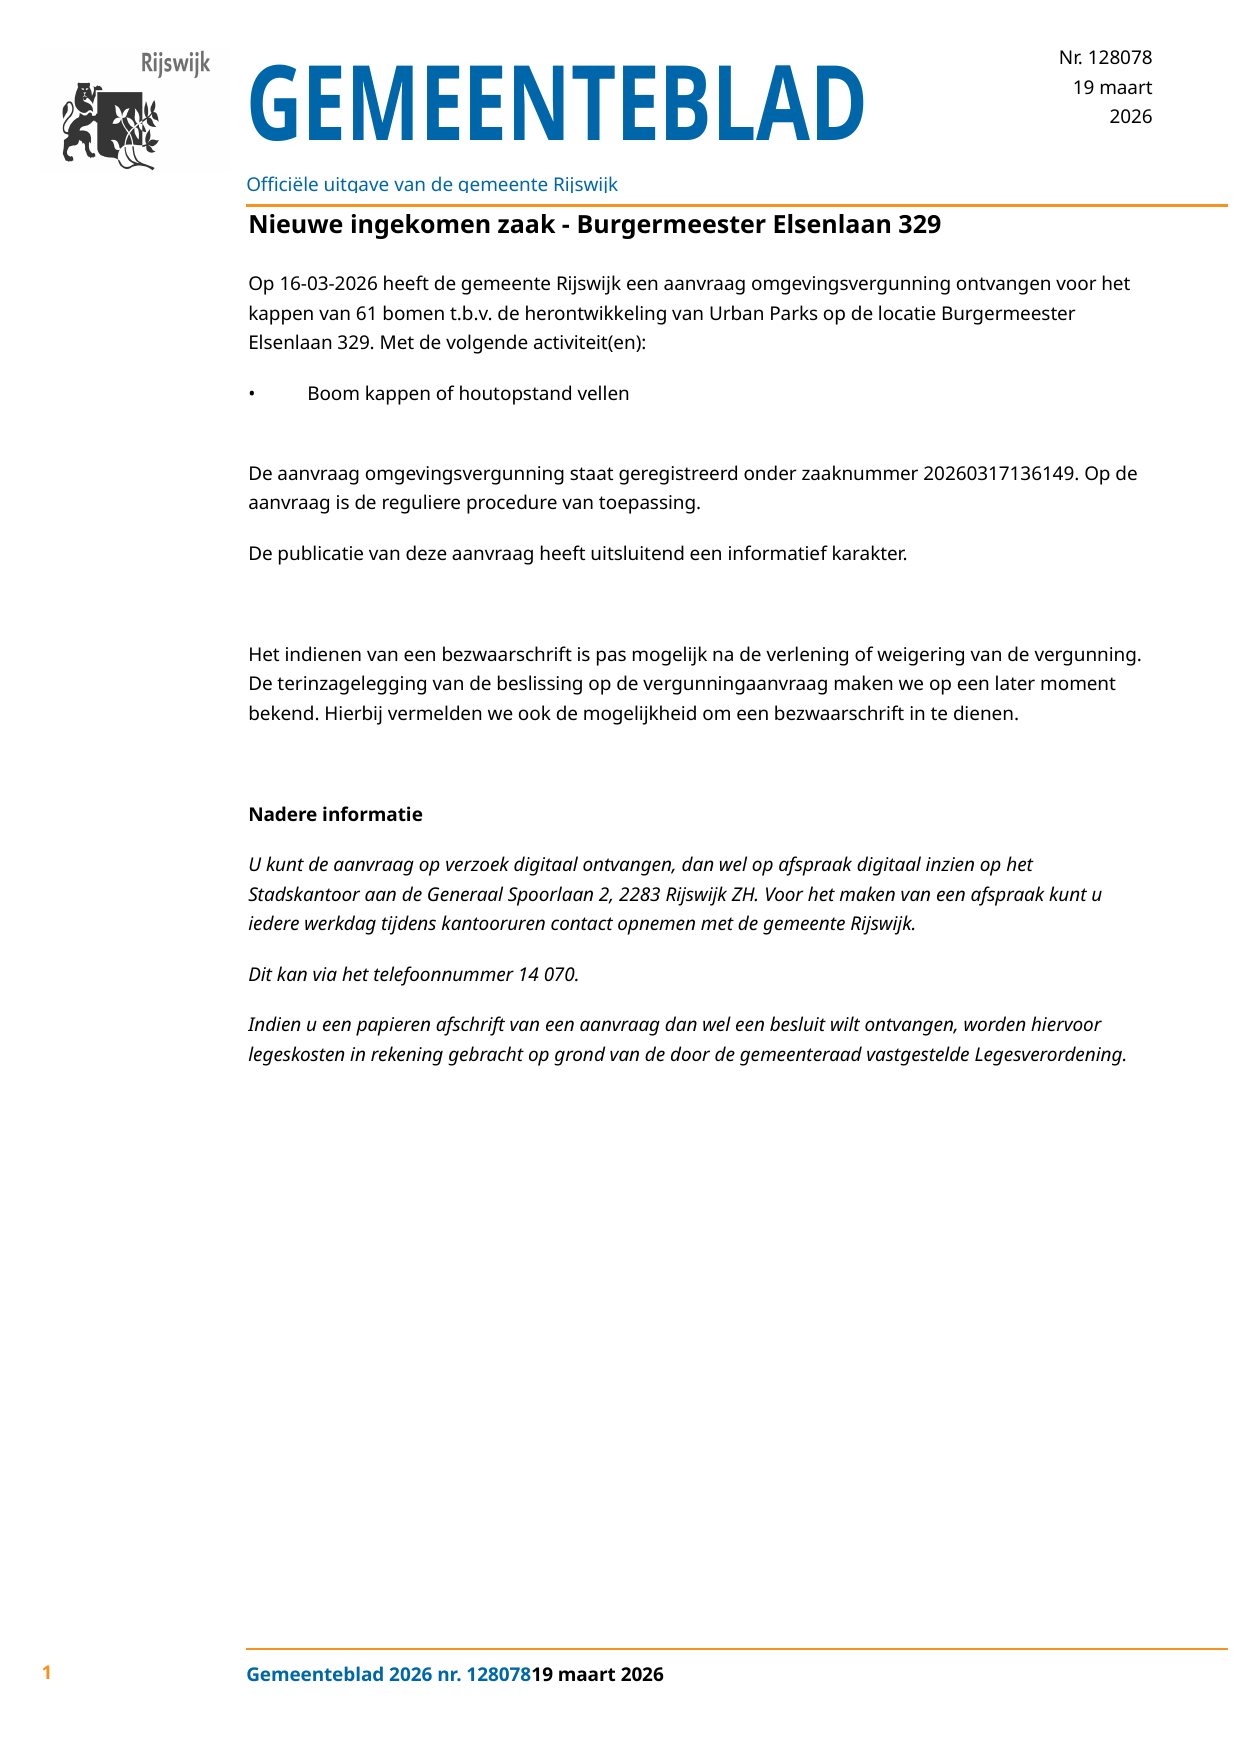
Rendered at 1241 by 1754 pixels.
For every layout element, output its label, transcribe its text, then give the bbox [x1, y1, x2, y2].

text Het indienen van een bezwaarschrift is pas mogelijk na de verlening of weigering van de vergunning. De terinzagelegging van de beslissing op de vergunningaanvraag maken we op een later moment bekend. Hierbij vermelden we ook de mogelijkheid om een bezwaarschrift in te dienen. [248, 641, 1152, 726]
text Indien u een papieren afschrift van een aanvraag dan wel een besluit wilt ontvangen, worden hiervoor legeskosten in rekening gebracht op grond van de door de gemeenteraad vastgestelde Legesverordening. [248, 1011, 1152, 1066]
text Op 16-03-2026 heeft de gemeente Rijswijk een aanvraag omgevingsvergunning ontvangen voor het kappen van 61 bomen t.b.v. de herontwikkeling van Urban Parks op de locatie Burgermeester Elsenlaan 329. Met de volgende activiteit(en): [248, 270, 1152, 355]
list Boom kappen of houtopstand vellen [248, 380, 1152, 406]
text Nadere informatie [248, 801, 1152, 826]
picture [41, 47, 231, 172]
text Nieuwe ingekomen zaak - Burgermeester Elsenlaan 329 [248, 207, 1152, 241]
text U kunt de aanvraag op verzoek digitaal ontvangen, dan wel op afspraak digitaal inzien op het Stadskantoor aan de Generaal Spoorlaan 2, 2283 Rijswijk ZH. Voor het maken van een afspraak kunt u iedere werkdag tijdens kantooruren contact opnemen met de gemeente Rijswijk. [248, 851, 1152, 936]
text De aanvraag omgevingsvergunning staat geregistreerd onder zaaknummer 20260317136149. Op de aanvraag is de reguliere procedure van toepassing. [248, 460, 1152, 515]
text Dit kan via het telefoonnummer 14 070. [248, 961, 1152, 986]
text De publicatie van deze aanvraag heeft uitsluitend een informatief karakter. [248, 540, 1152, 566]
